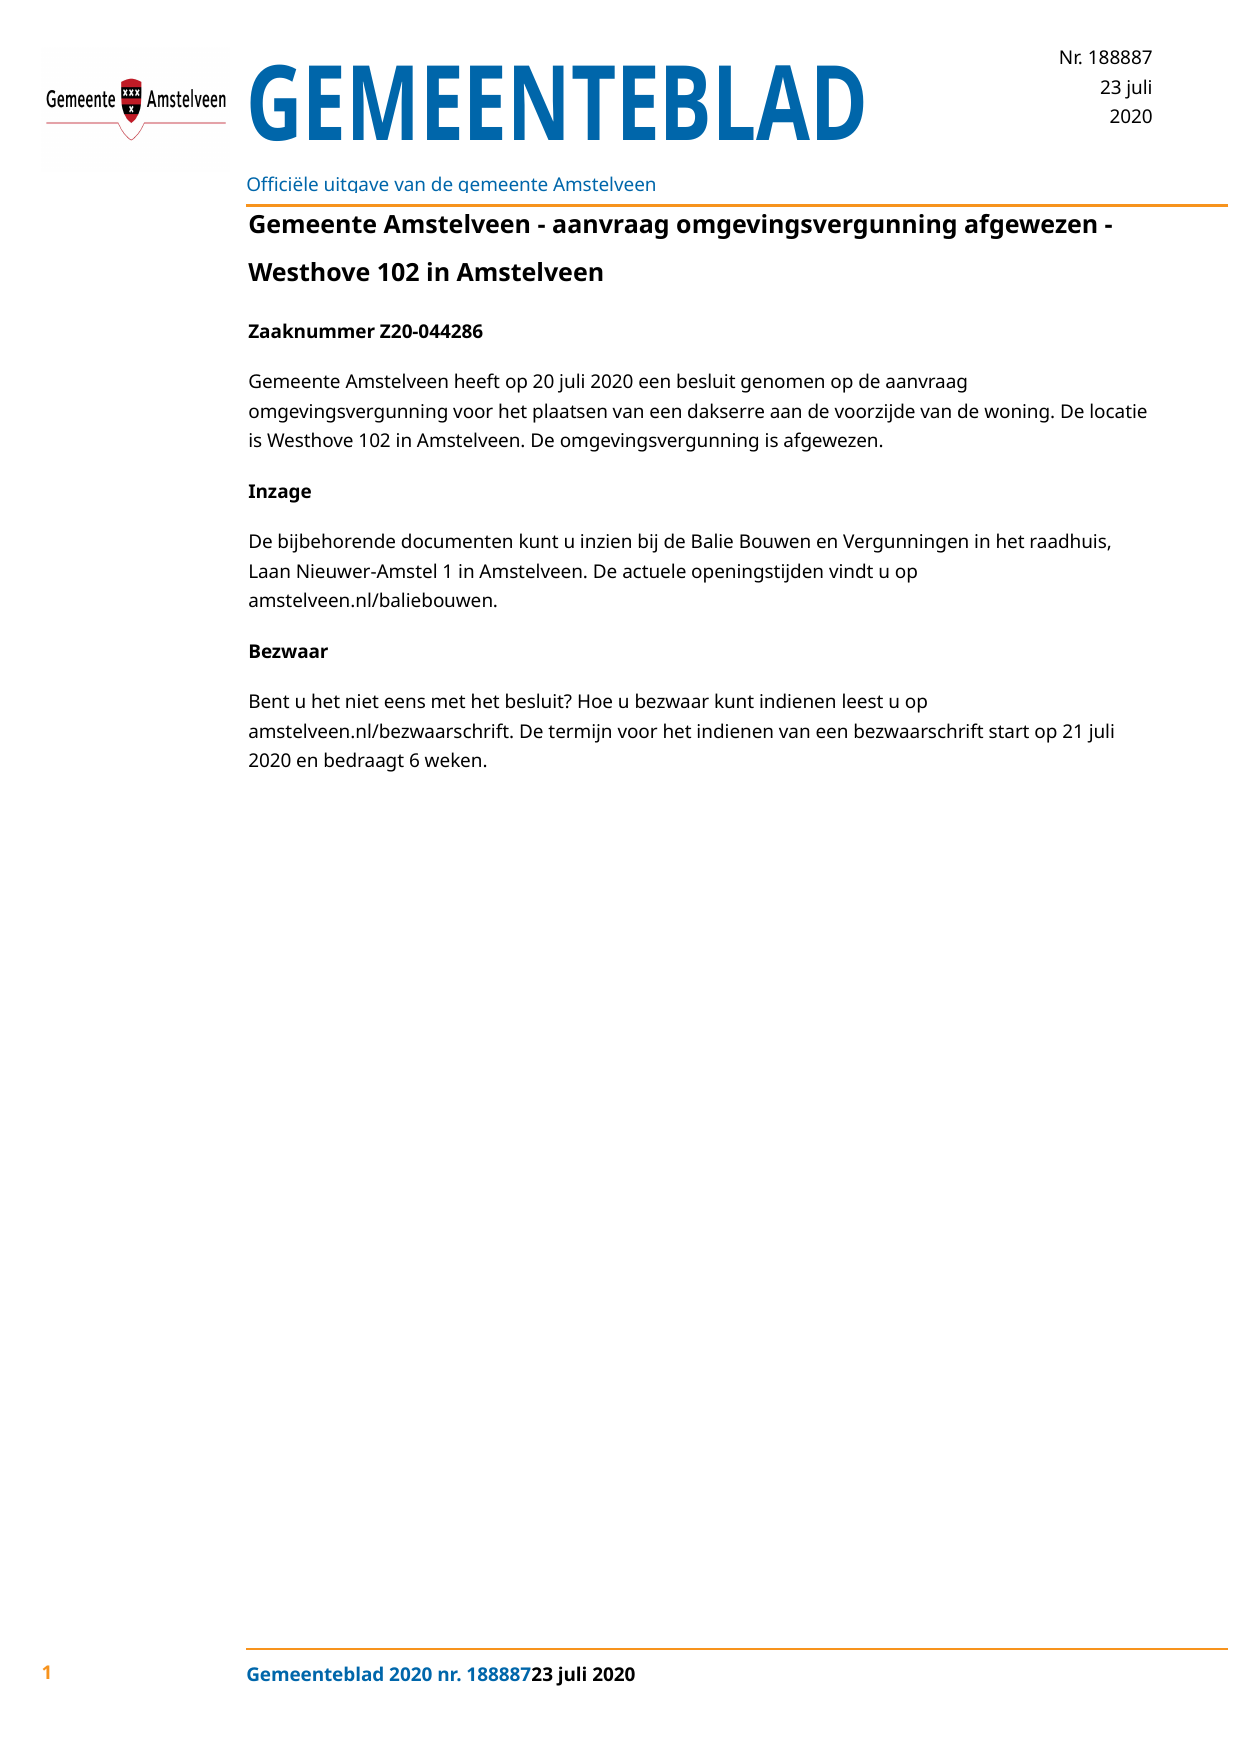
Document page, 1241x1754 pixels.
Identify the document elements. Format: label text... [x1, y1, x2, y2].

text Inzage [248, 478, 1152, 504]
text Bent u het niet eens met het besluit? Hoe u bezwaar kunt indienen leest u op amstelveen.nl/bezwaarschrift. De termijn voor het indienen van een bezwaarschrift start op 21 juli 2020 en bedraagt 6 weken. [248, 688, 1152, 773]
picture [41, 47, 231, 172]
text Gemeente Amstelveen - aanvraag omgevingsvergunning afgewezen - Westhove 102 in Amstelveen [248, 207, 1152, 288]
text Bezwaar [248, 638, 1152, 664]
text Gemeente Amstelveen heeft op 20 juli 2020 een besluit genomen op de aanvraag omgevingsvergunning voor het plaatsen van een dakserre aan de voorzijde van de woning. De locatie is Westhove 102 in Amstelveen. De omgevingsvergunning is afgewezen. [248, 368, 1152, 453]
text De bijbehorende documenten kunt u inzien bij de Balie Bouwen en Vergunningen in het raadhuis, Laan Nieuwer-Amstel 1 in Amstelveen. De actuele openingstijden vindt u op amstelveen.nl/baliebouwen. [248, 528, 1152, 613]
text Zaaknummer Z20-044286 [248, 318, 1152, 344]
